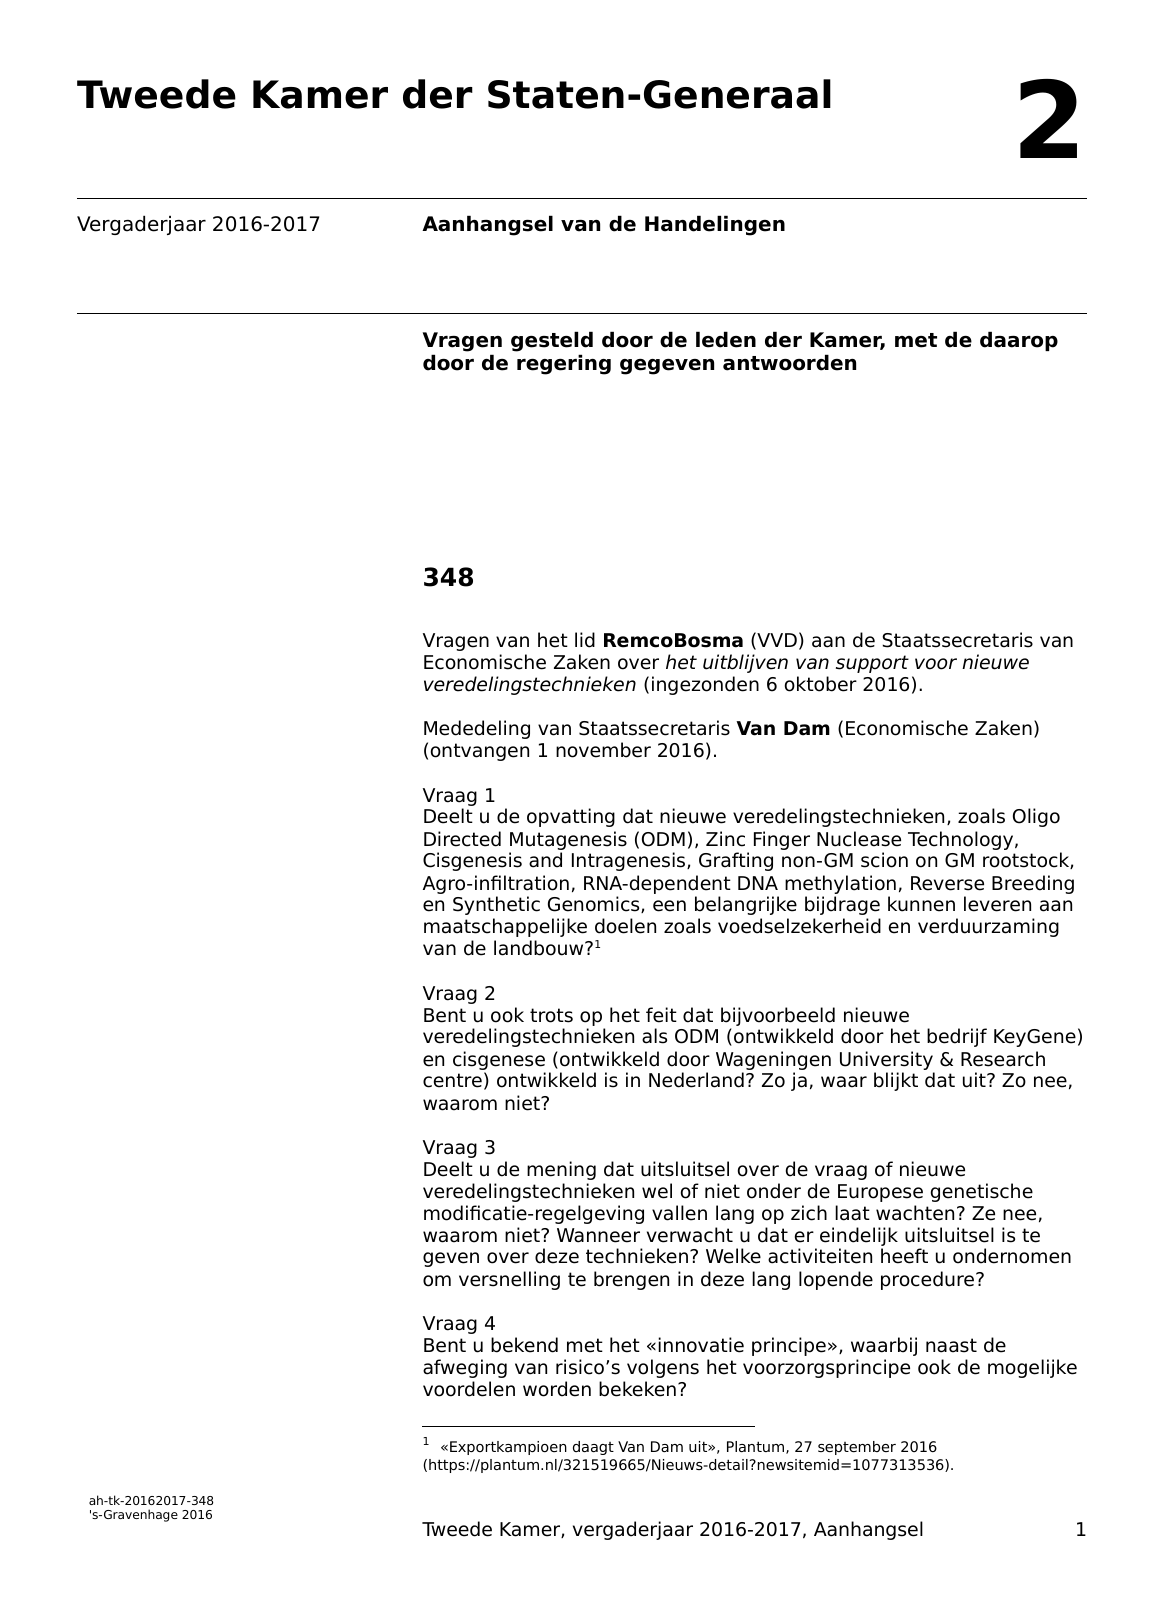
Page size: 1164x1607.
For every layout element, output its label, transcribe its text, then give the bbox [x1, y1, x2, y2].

table_cell Vergaderjaar 2016-2017 [77, 199, 422, 313]
table_cell [77, 314, 422, 375]
text 's-Gravenhage 2016 [88, 1508, 323, 1522]
text Vraag 4 [422, 1313, 1087, 1334]
text 348 [422, 563, 1087, 592]
text Bent u ook trots op het feit dat bijvoorbeeld nieuwe veredelingstechnieken als ODM (ontwikkeld door het bedrijf KeyGene) en cisgenese (ontwikkeld door Wageningen University & Research centre) ontwikkeld is in Nederland? Zo ja, waar blijkt dat uit? Zo nee, waarom niet? [422, 1004, 1087, 1114]
text Vragen van het lid RemcoBosma (VVD) aan de Staatssecretaris van Economische Zaken over het uitblijven van support voor nieuwe veredelingstechnieken (ingezonden 6 oktober 2016). [422, 630, 1087, 696]
text (https://plantum.nl/321519665/Nieuws-detail?newsitemid=1077313536). [422, 1457, 1087, 1474]
text Bent u bekend met het «innovatie principe», waarbij naast de afweging van risico’s volgens het voorzorgsprincipe ook de mogelijke voordelen worden bekeken? [422, 1334, 1087, 1401]
text Deelt u de mening dat uitsluitsel over de vraag of nieuwe veredelingstechnieken wel of niet onder de Europese genetische modificatie-regelgeving vallen lang op zich laat wachten? Ze nee, waarom niet? Wanneer verwacht u dat er eindelijk uitsluitsel is te geven over deze technieken? Welke activiteiten heeft u ondernomen om versnelling te brengen in deze lang lopende procedure? [422, 1158, 1087, 1290]
text Deelt u de opvatting dat nieuwe veredelingstechnieken, zoals Oligo Directed Mutagenesis (ODM), Zinc Finger Nuclease Technology, Cisgenesis and Intragenesis, Grafting non-GM scion on GM rootstock, Agro-infiltration, RNA-dependent DNA methylation, Reverse Breeding en Synthetic Genomics, een belangrijke bijdrage kunnen leveren aan maatschappelijke doelen zoals voedselzekerheid en verduurzaming van de landbouw? [422, 806, 1087, 960]
table_cell Vragen gesteld door de leden der Kamer, met de daarop door de regering gegeven antwoorden [422, 314, 1087, 375]
table_header 2 [886, 59, 1087, 198]
text ah-tk-20162017-348 [88, 1494, 323, 1508]
text «Exportkampioen daagt Van Dam uit», Plantum, 27 september 2016 [422, 1435, 1087, 1457]
text Mededeling van Staatssecretaris Van Dam (Economische Zaken) (ontvangen 1 november 2016). [422, 718, 1087, 762]
text Vraag 1 [422, 784, 1087, 806]
text Vraag 2 [422, 982, 1087, 1004]
table_header Tweede Kamer der Staten-Generaal [77, 59, 886, 198]
text Vraag 3 [422, 1137, 1087, 1158]
table_cell Aanhangsel van de Handelingen [422, 199, 1087, 313]
